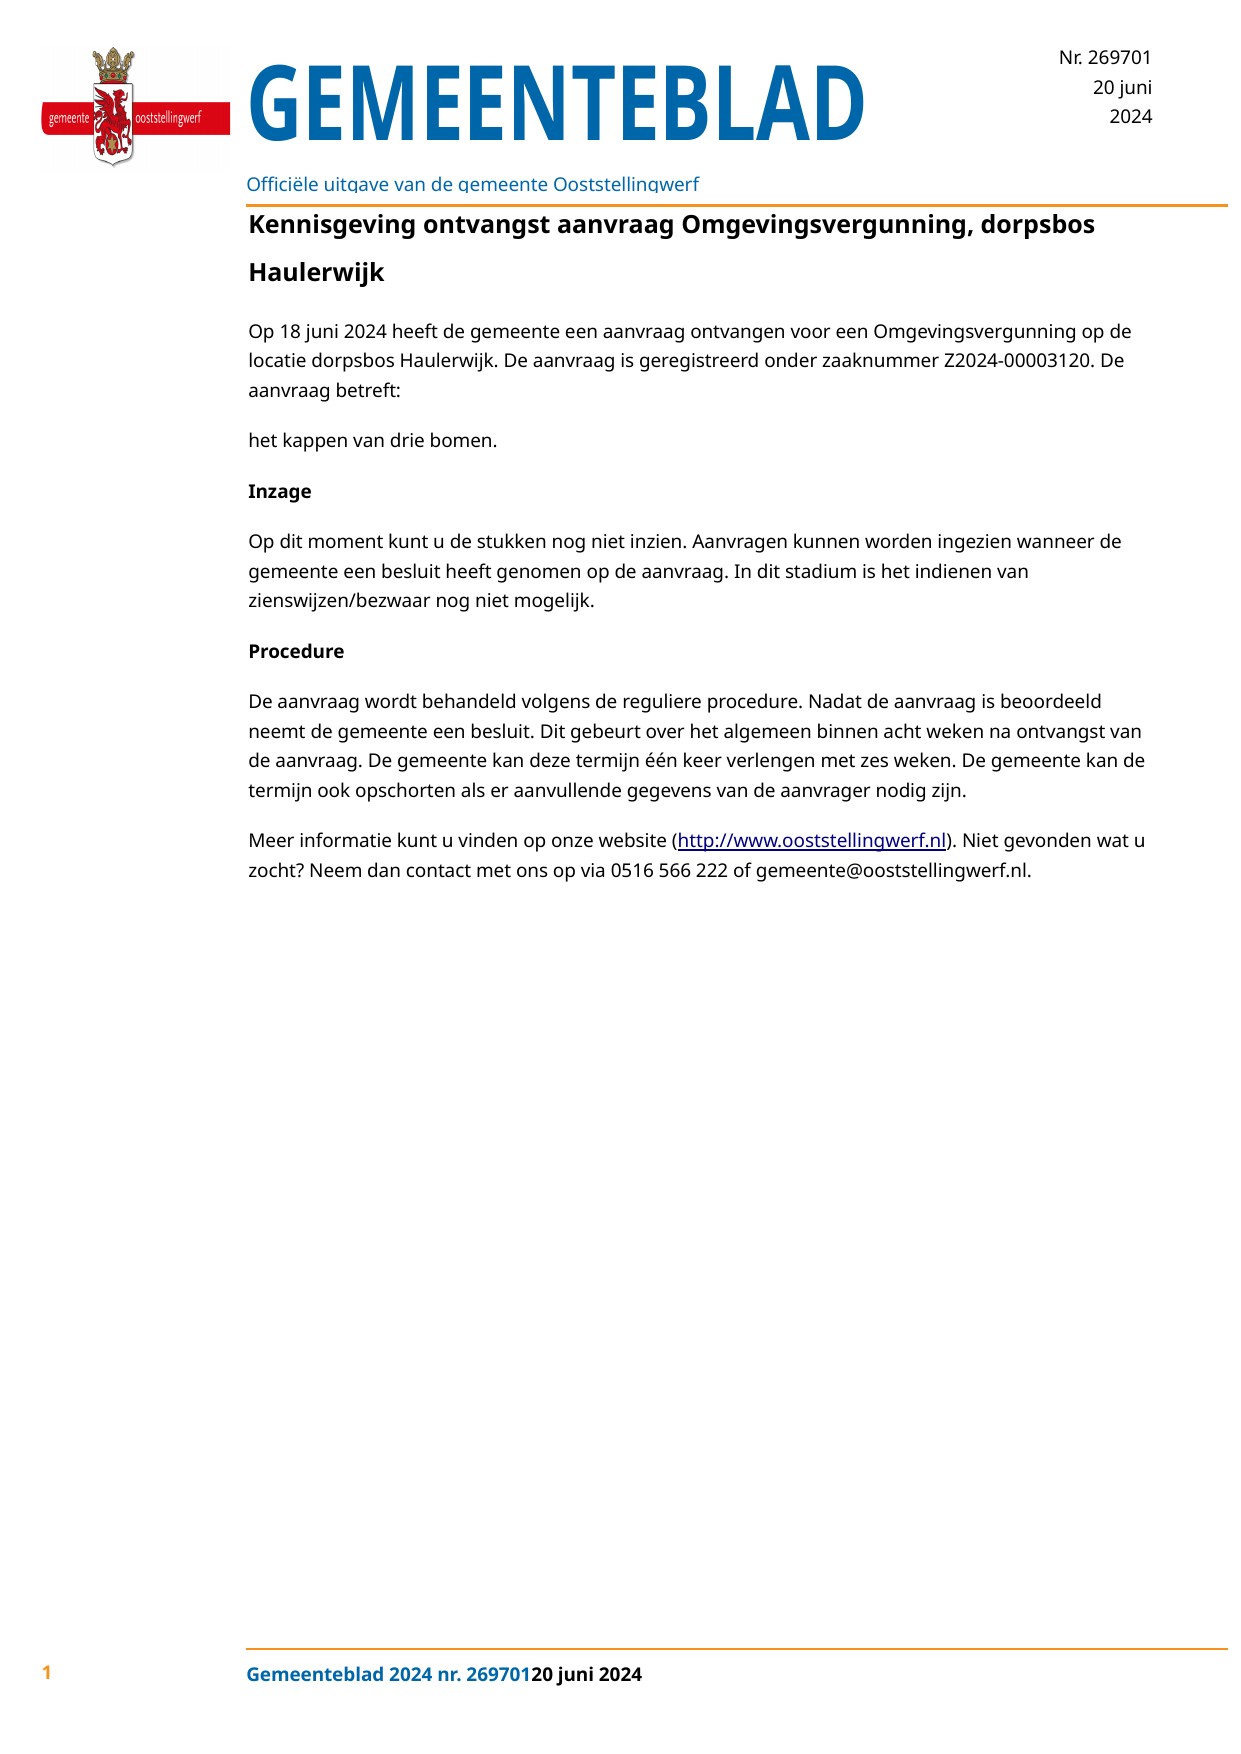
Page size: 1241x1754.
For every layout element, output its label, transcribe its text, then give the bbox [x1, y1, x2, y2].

text Procedure [248, 638, 1152, 664]
text Op 18 juni 2024 heeft de gemeente een aanvraag ontvangen voor een Omgevingsvergunning op de locatie dorpsbos Haulerwijk. De aanvraag is geregistreerd onder zaaknummer Z2024-00003120. De aanvraag betreft: [248, 318, 1152, 403]
text Kennisgeving ontvangst aanvraag Omgevingsvergunning, dorpsbos Haulerwijk [248, 207, 1152, 288]
text Op dit moment kunt u de stukken nog niet inzien. Aanvragen kunnen worden ingezien wanneer de gemeente een besluit heeft genomen op de aanvraag. In dit stadium is het indienen van zienswijzen/bezwaar nog niet mogelijk. [248, 528, 1152, 613]
text De aanvraag wordt behandeld volgens de reguliere procedure. Nadat de aanvraag is beoordeeld neemt de gemeente een besluit. Dit gebeurt over het algemeen binnen acht weken na ontvangst van de aanvraag. De gemeente kan deze termijn één keer verlengen met zes weken. De gemeente kan de termijn ook opschorten als er aanvullende gegevens van de aanvrager nodig zijn. [248, 688, 1152, 803]
text Meer informatie kunt u vinden op onze website (http://www.ooststellingwerf.nl). Niet gevonden wat u zocht? Neem dan contact met ons op via 0516 566 222 of gemeente@ooststellingwerf.nl. [248, 827, 1152, 883]
text Inzage [248, 478, 1152, 504]
text het kappen van drie bomen. [248, 427, 1152, 453]
picture [41, 47, 231, 172]
